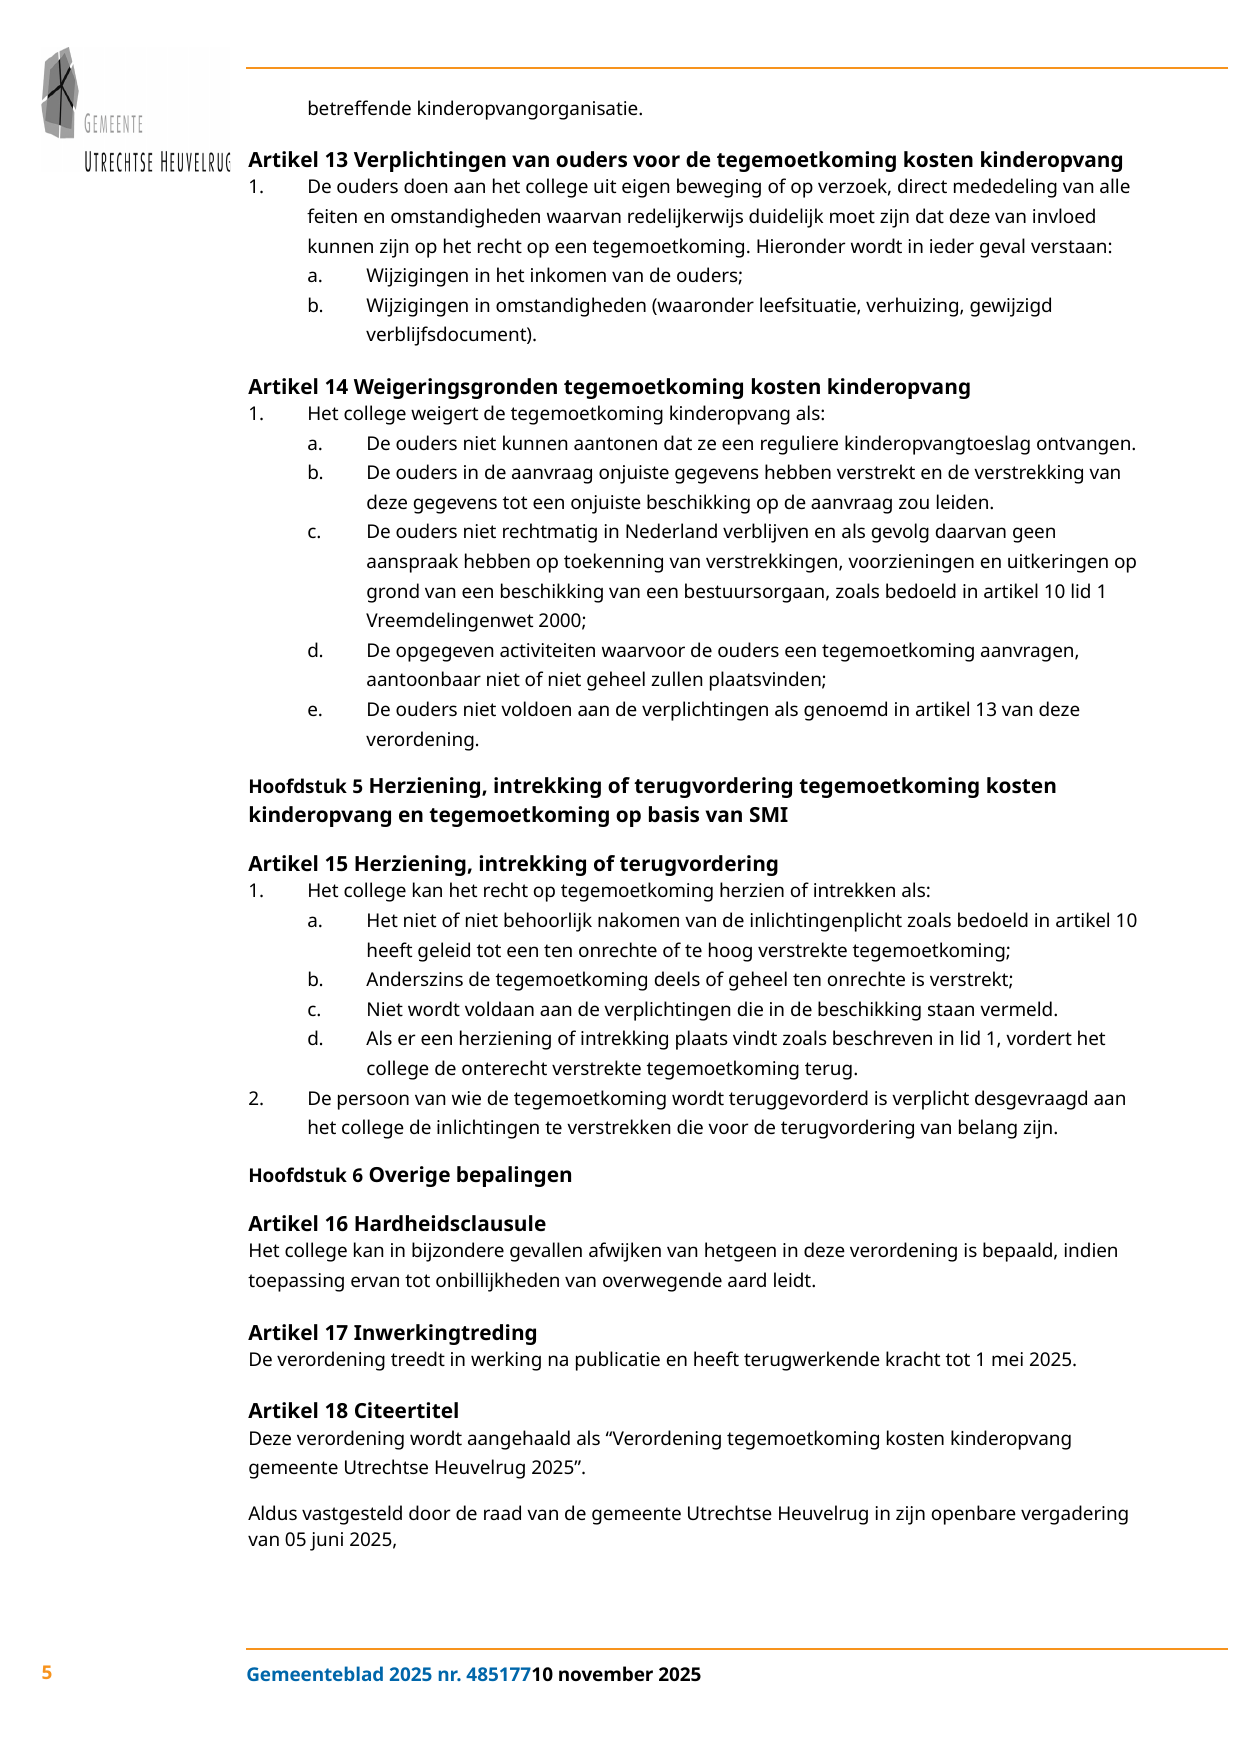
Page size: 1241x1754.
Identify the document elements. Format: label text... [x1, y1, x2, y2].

text Artikel 13 Verplichtingen van ouders voor de tegemoetkoming kosten kinderopvang [248, 145, 1152, 174]
list Het college kan het recht op tegemoetkoming herzien of intrekken als: [248, 878, 1152, 903]
text Artikel 16 Hardheidsclausule [248, 1209, 1152, 1238]
text Artikel 15 Herziening, intrekking of terugvordering [248, 849, 1152, 878]
list betreffende kinderopvangorganisatie. [248, 95, 1152, 121]
list De ouders niet voldoen aan de verplichtingen als genoemd in artikel 13 van deze verordening. [307, 696, 1152, 752]
list Anderszins de tegemoetkoming deels of geheel ten onrechte is verstrekt; [307, 966, 1152, 992]
list De ouders niet rechtmatig in Nederland verblijven en als gevolg daarvan geen aanspraak hebben op toekenning van verstrekkingen, voorzieningen en uitkeringen op grond van een beschikking van een bestuursorgaan, zoals bedoeld in artikel 10 lid 1 Vreemdelingenwet 2000; [307, 519, 1152, 633]
list Niet wordt voldaan aan de verplichtingen die in de beschikking staan vermeld. [307, 996, 1152, 1022]
text Artikel 18 Citeertitel [248, 1396, 1152, 1425]
list De opgegeven activiteiten waarvoor de ouders een tegemoetkoming aanvragen, aantoonbaar niet of niet geheel zullen plaatsvinden; [307, 637, 1152, 692]
text Artikel 14 Weigeringsgronden tegemoetkoming kosten kinderopvang [248, 372, 1152, 400]
text Artikel 17 Inwerkingtreding [248, 1318, 1152, 1346]
text Hoofdstuk 5 Herziening, intrekking of terugvordering tegemoetkoming kosten kinderopvang en tegemoetkoming op basis van SMI [248, 771, 1152, 828]
picture [41, 47, 231, 172]
text Hoofdstuk 6 Overige bepalingen [248, 1160, 1152, 1188]
text Deze verordening wordt aangehaald als “Verordening tegemoetkoming kosten kinderopvang gemeente Utrechtse Heuvelrug 2025”. [248, 1425, 1152, 1480]
text Aldus vastgesteld door de raad van de gemeente Utrechtse Heuvelrug in zijn openbare vergadering van 05 juni 2025, [248, 1500, 1152, 1552]
list De persoon van wie de tegemoetkoming wordt teruggevorderd is verplicht desgevraagd aan het college de inlichtingen te verstrekken die voor de terugvordering van belang zijn. [248, 1085, 1152, 1140]
list Het niet of niet behoorlijk nakomen van de inlichtingenplicht zoals bedoeld in artikel 10 heeft geleid tot een ten onrechte of te hoog verstrekte tegemoetkoming; [307, 907, 1152, 962]
text Het college kan in bijzondere gevallen afwijken van hetgeen in deze verordening is bepaald, indien toepassing ervan tot onbillijkheden van overwegende aard leidt. [248, 1238, 1152, 1293]
list De ouders niet kunnen aantonen dat ze een reguliere kinderopvangtoeslag ontvangen. [307, 430, 1152, 456]
list De ouders doen aan het college uit eigen beweging of op verzoek, direct mededeling van alle feiten en omstandigheden waarvan redelijkerwijs duidelijk moet zijn dat deze van invloed kunnen zijn op het recht op een tegemoetkoming. Hieronder wordt in ieder geval verstaan: [248, 174, 1152, 258]
list Het college weigert de tegemoetkoming kinderopvang als: [248, 400, 1152, 426]
text De verordening treedt in werking na publicatie en heeft terugwerkende kracht tot 1 mei 2025. [248, 1346, 1152, 1372]
list Wijzigingen in omstandigheden (waaronder leefsituatie, verhuizing, gewijzigd verblijfsdocument). [307, 292, 1152, 347]
list Als er een herziening of intrekking plaats vindt zoals beschreven in lid 1, vordert het college de onterecht verstrekte tegemoetkoming terug. [307, 1026, 1152, 1081]
list Wijzigingen in het inkomen van de ouders; [307, 262, 1152, 288]
list De ouders in de aanvraag onjuiste gegevens hebben verstrekt en de verstrekking van deze gegevens tot een onjuiste beschikking op de aanvraag zou leiden. [307, 459, 1152, 515]
